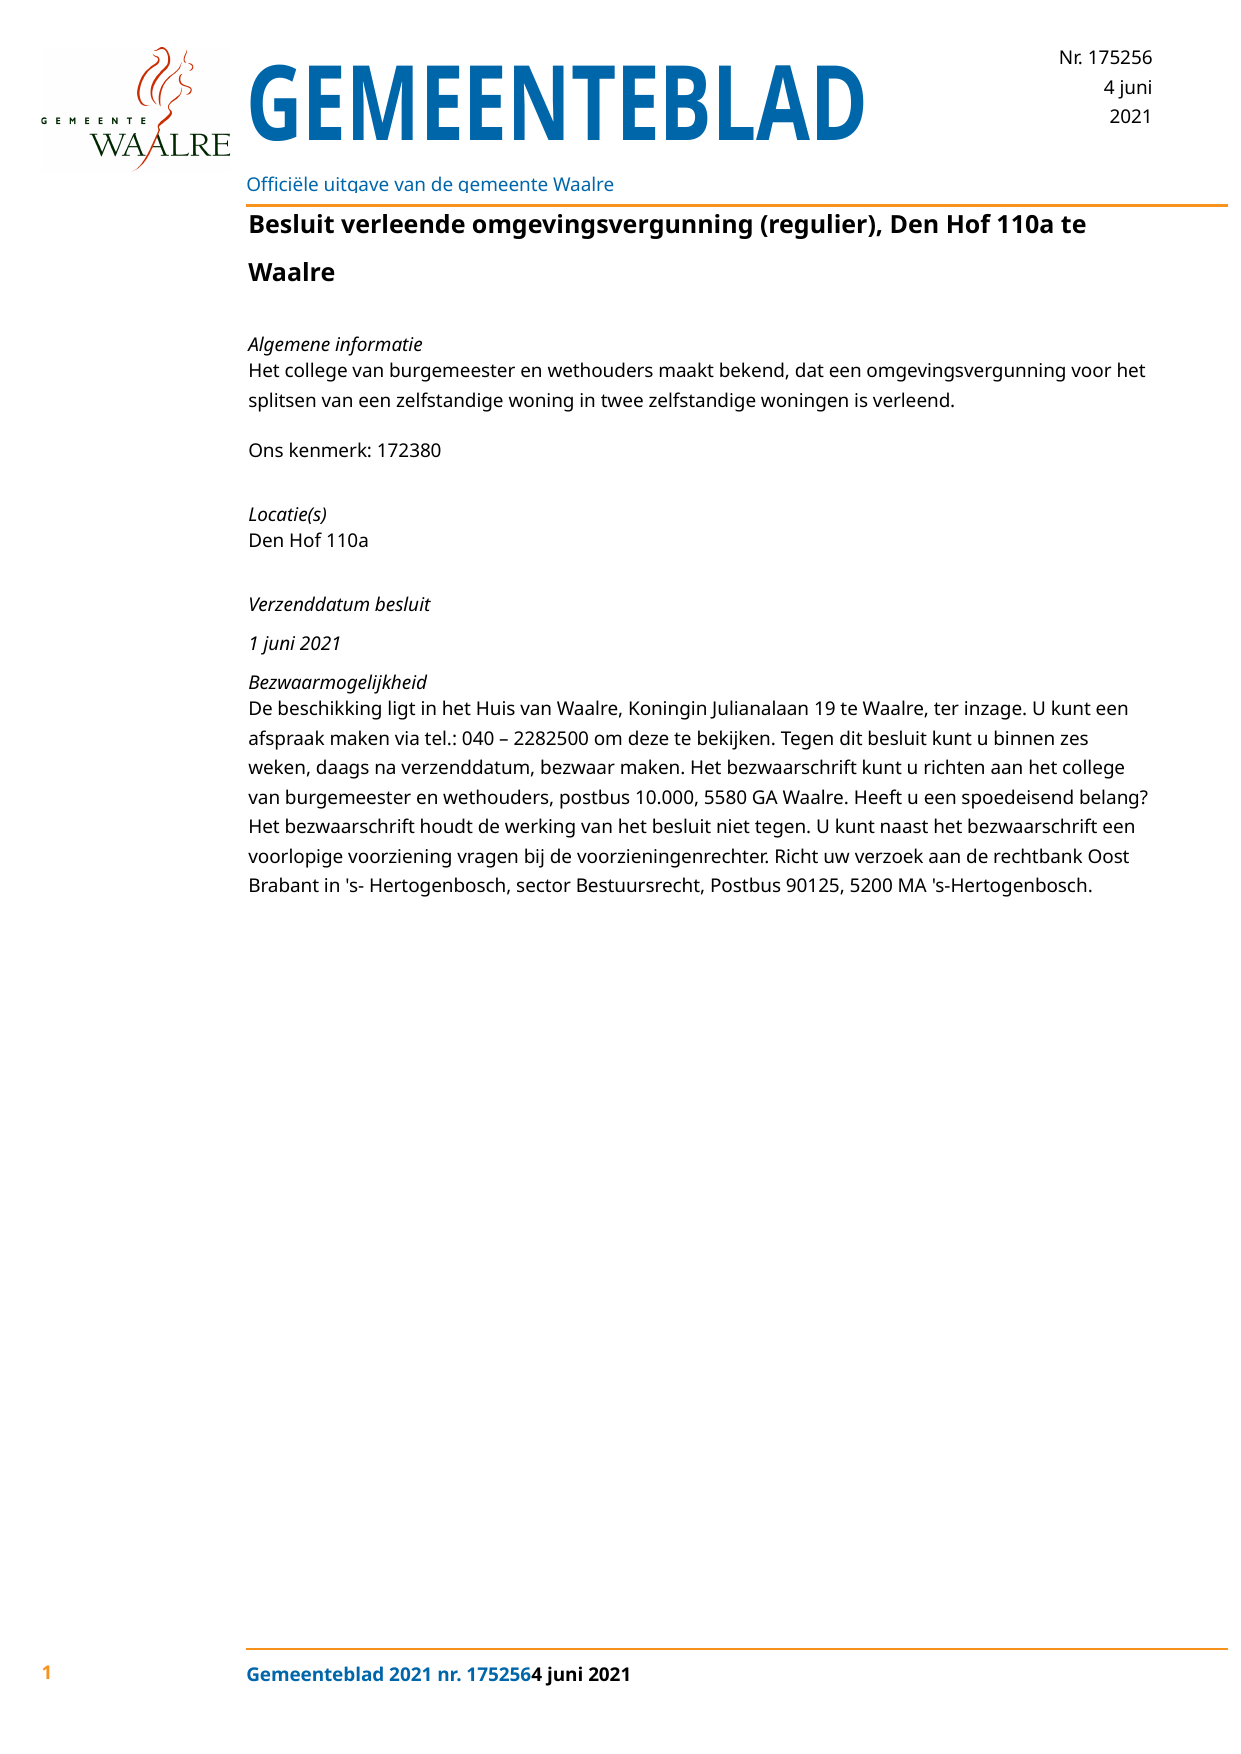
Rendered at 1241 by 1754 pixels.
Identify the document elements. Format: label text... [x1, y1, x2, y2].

text De beschikking ligt in het Huis van Waalre, Koningin Julianalaan 19 te Waalre, ter inzage. U kunt een afspraak maken via tel.: 040 – 2282500 om deze te bekijken. Tegen dit besluit kunt u binnen zes weken, daags na verzenddatum, bezwaar maken. Het bezwaarschrift kunt u richten aan het college van burgemeester en wethouders, postbus 10.000, 5580 GA Waalre. Heeft u een spoedeisend belang? Het bezwaarschrift houdt de werking van het besluit niet tegen. U kunt naast het bezwaarschrift een voorlopige voorziening vragen bij de voorzieningenrechter. Richt uw verzoek aan de rechtbank Oost Brabant in 's- Hertogenbosch, sector Bestuursrecht, Postbus 90125, 5200 MA 's-Hertogenbosch. [248, 695, 1152, 898]
text Het college van burgemeester en wethouders maakt bekend, dat een omgevingsvergunning voor het splitsen van een zelfstandige woning in twee zelfstandige woningen is verleend. [248, 357, 1152, 412]
text Den Hof 110a [248, 527, 1152, 553]
text Algemene informatie [248, 331, 1152, 357]
picture [41, 47, 231, 172]
text Verzenddatum besluit [248, 591, 1152, 617]
text Besluit verleende omgevingsvergunning (regulier), Den Hof 110a te Waalre [248, 207, 1152, 288]
text Ons kenmerk: 172380 [248, 437, 1152, 463]
text Bezwaarmogelijkheid [248, 669, 1152, 695]
text Locatie(s) [248, 501, 1152, 527]
text 1 juni 2021 [248, 630, 1152, 656]
